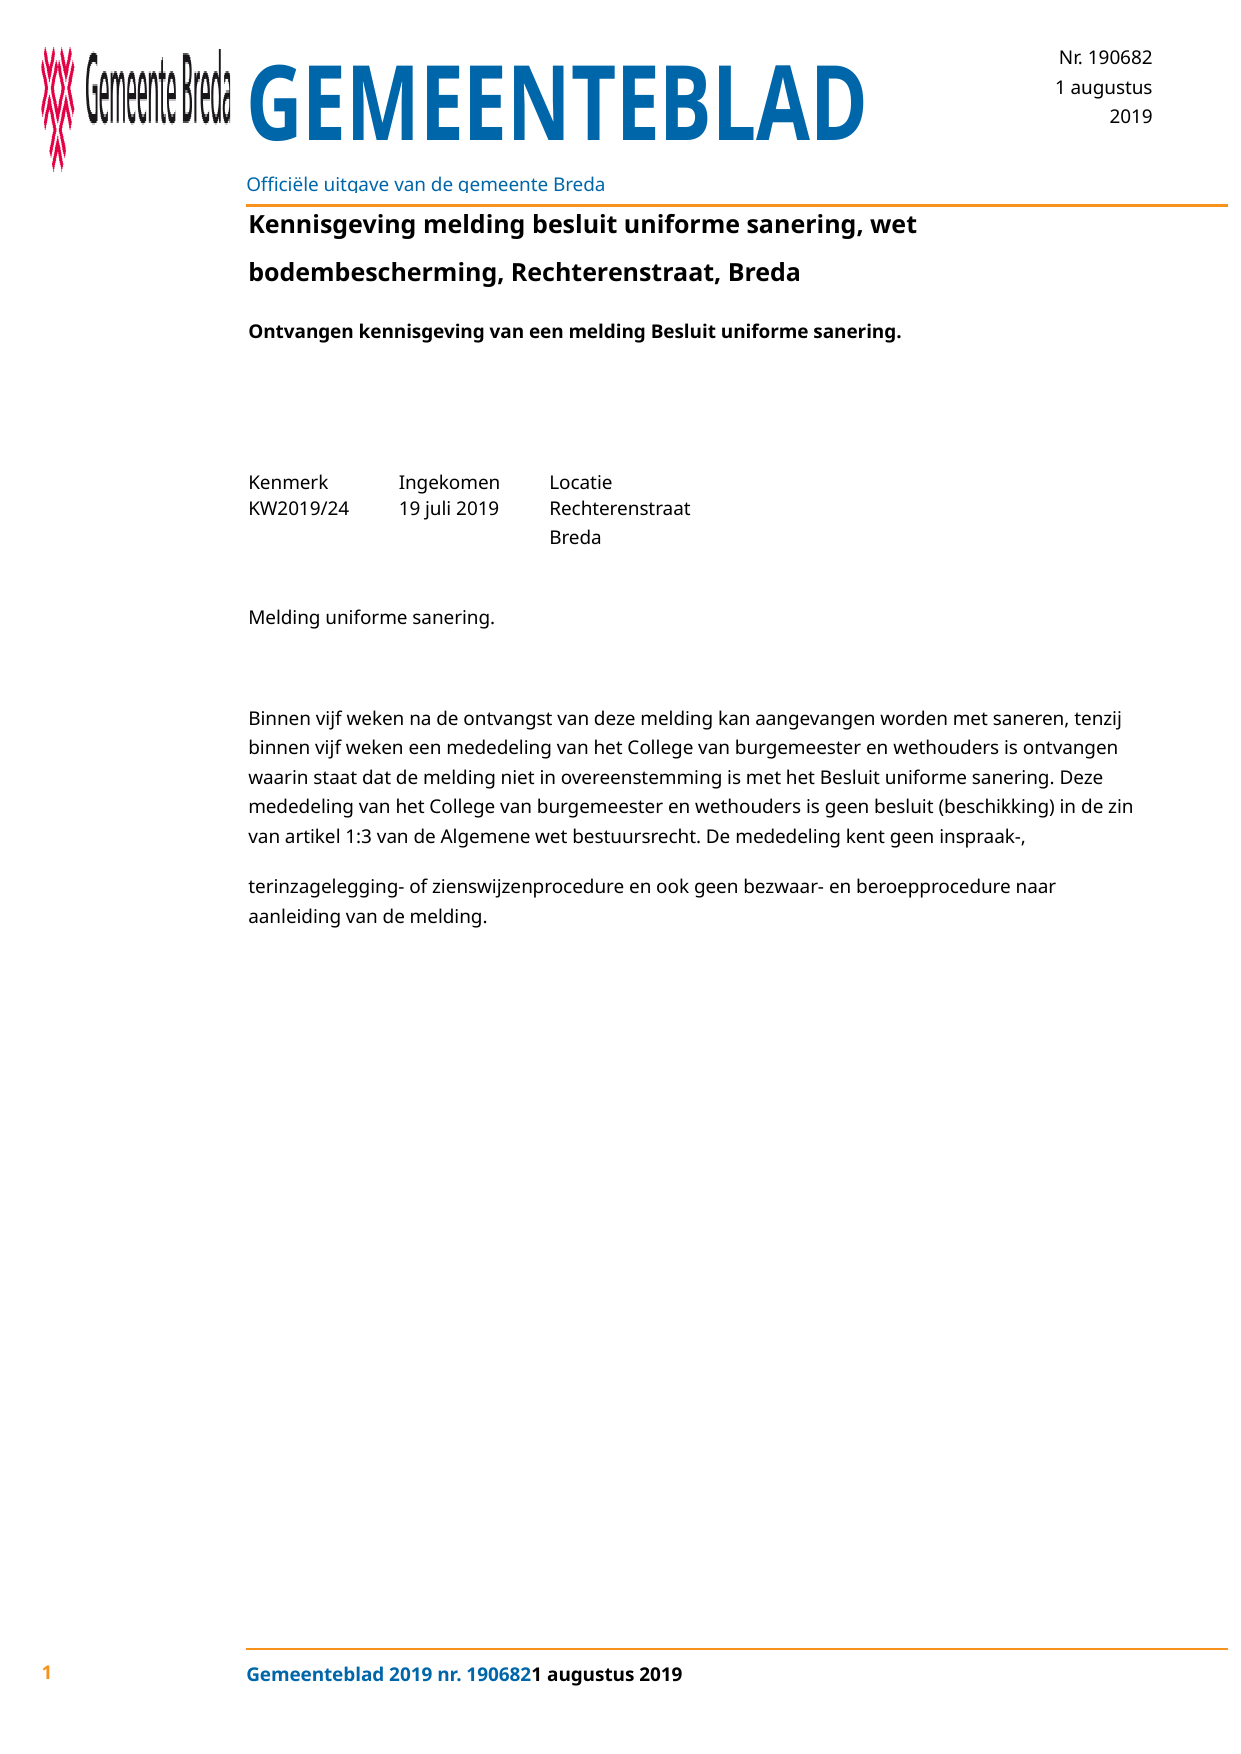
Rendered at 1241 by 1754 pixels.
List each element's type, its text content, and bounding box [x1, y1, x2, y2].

table_header Locatie [549, 469, 700, 495]
text terinzagelegging- of zienswijzenprocedure en ook geen bezwaar- en beroepprocedure naar aanleiding van de melding. [248, 873, 1152, 929]
table_cell 19 juli 2019 [399, 495, 549, 550]
text Kennisgeving melding besluit uniforme sanering, wet bodembescherming, Rechterenstraat, Breda [248, 207, 1152, 288]
text Melding uniforme sanering. [248, 604, 1152, 630]
picture [41, 47, 231, 172]
table_header Ingekomen [399, 469, 549, 495]
table_header Kenmerk [248, 469, 398, 495]
table_cell KW2019/24 [248, 495, 398, 550]
text Binnen vijf weken na de ontvangst van deze melding kan aangevangen worden met saneren, tenzij binnen vijf weken een mededeling van het College van burgemeester en wethouders is ontvangen waarin staat dat de melding niet in overeenstemming is met het Besluit uniforme sanering. Deze mededeling van het College van burgemeester en wethouders is geen besluit (beschikking) in de zin van artikel 1:3 van de Algemene wet bestuursrecht. De mededeling kent geen inspraak-, [248, 705, 1152, 849]
table_cell Rechterenstraat Breda [549, 495, 700, 550]
text Ontvangen kennisgeving van een melding Besluit uniforme sanering. [248, 318, 1152, 344]
